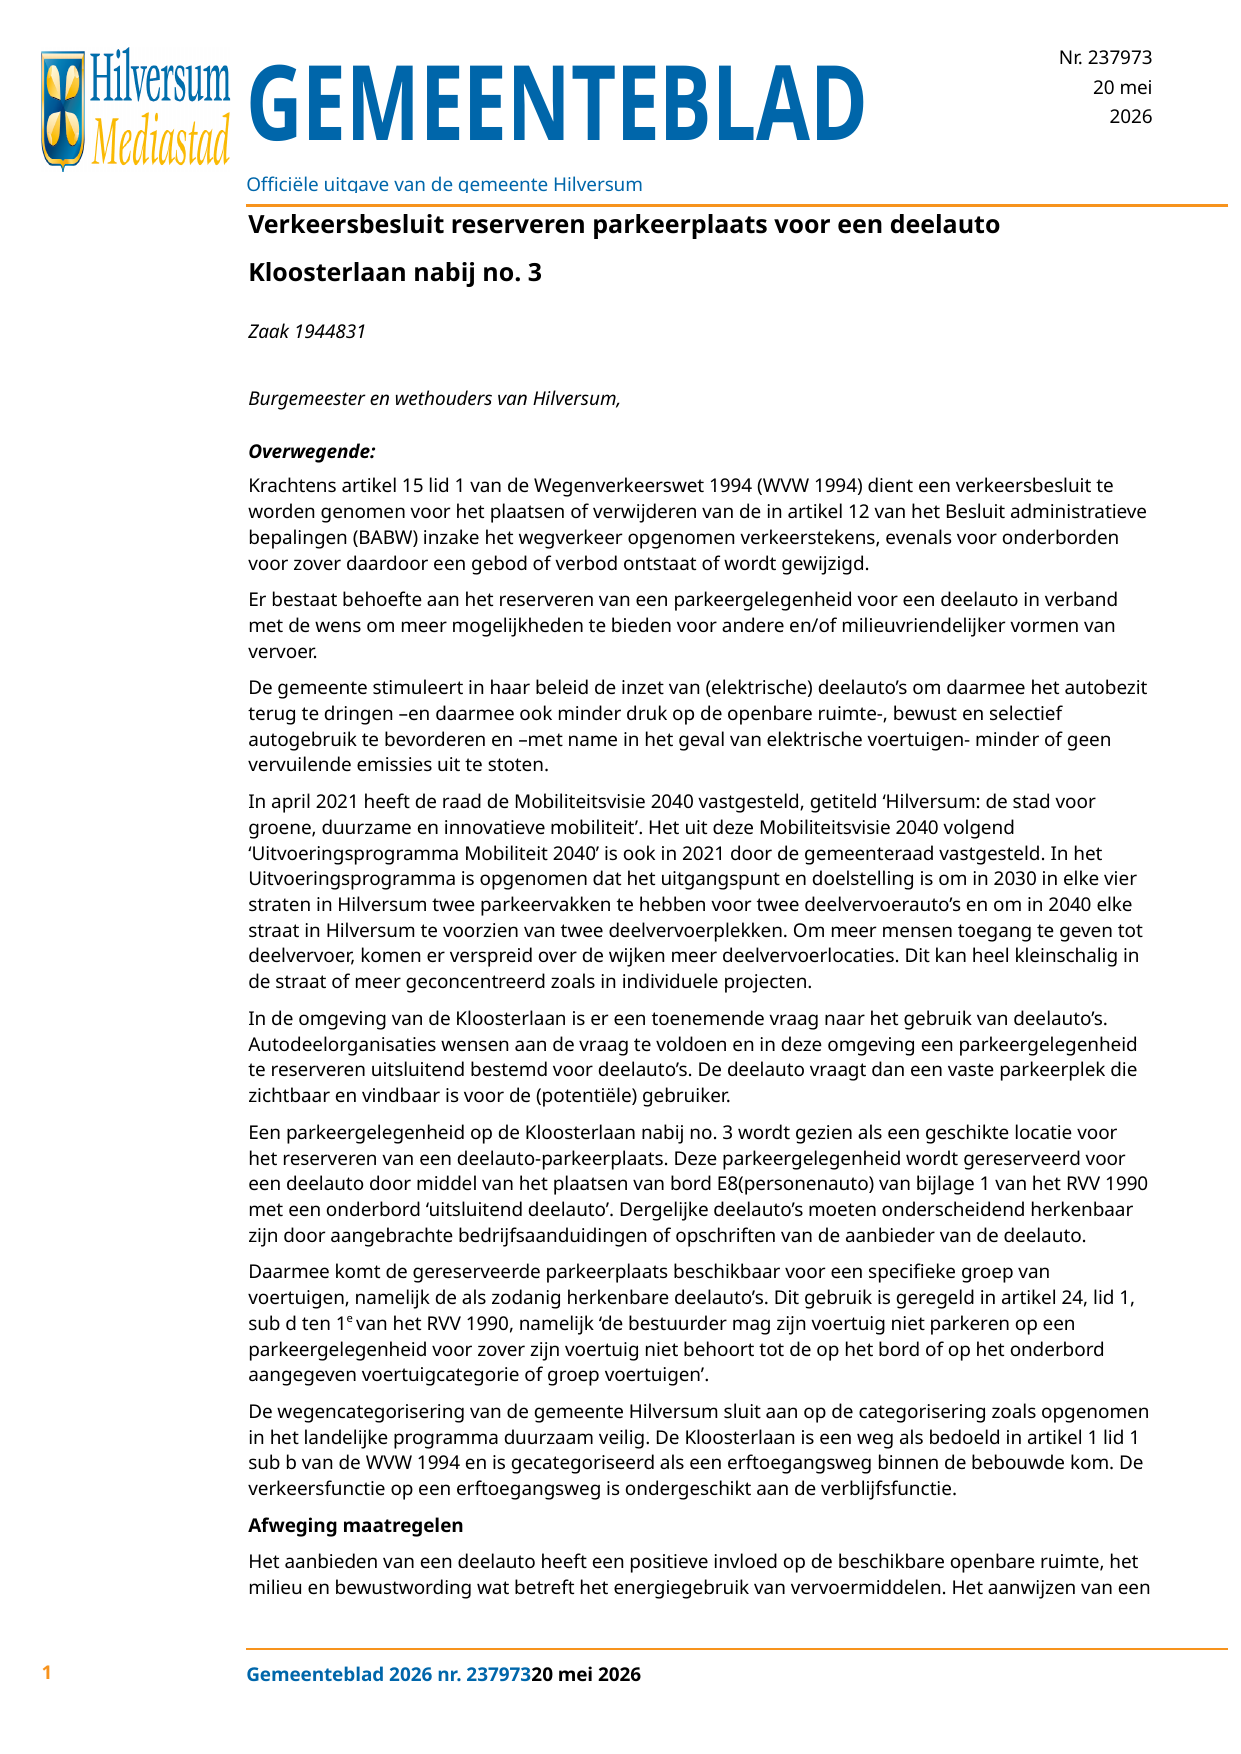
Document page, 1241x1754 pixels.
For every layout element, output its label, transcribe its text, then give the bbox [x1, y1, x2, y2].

text Een parkeergelegenheid op de Kloosterlaan nabij no. 3 wordt gezien als een geschikte locatie voor het reserveren van een deelauto-parkeerplaats. Deze parkeergelegenheid wordt gereserveerd voor een deelauto door middel van het plaatsen van bord E8(personenauto) van bijlage 1 van het RVV 1990 met een onderbord ‘uitsluitend deelauto’. Dergelijke deelauto’s moeten onderscheidend herkenbaar zijn door aangebrachte bedrijfsaanduidingen of opschriften van de aanbieder van de deelauto. [248, 1119, 1152, 1248]
text De gemeente stimuleert in haar beleid de inzet van (elektrische) deelauto’s om daarmee het autobezit terug te dringen –en daarmee ook minder druk op de openbare ruimte-, bewust en selectief autogebruik te bevorderen en –met name in het geval van elektrische voertuigen- minder of geen vervuilende emissies uit te stoten. [248, 674, 1152, 777]
text Afweging maatregelen [248, 1512, 1152, 1538]
text In de omgeving van de Kloosterlaan is er een toenemende vraag naar het gebruik van deelauto’s. Autodeelorganisaties wensen aan de vraag te voldoen en in deze omgeving een parkeergelegenheid te reserveren uitsluitend bestemd voor deelauto’s. De deelauto vraagt dan een vaste parkeerplek die zichtbaar en vindbaar is voor de (potentiële) gebruiker. [248, 1005, 1152, 1108]
text Krachtens artikel 15 lid 1 van de Wegenverkeerswet 1994 (WVW 1994) dient een verkeersbesluit te worden genomen voor het plaatsen of verwijderen van de in artikel 12 van het Besluit administratieve bepalingen (BABW) inzake het wegverkeer opgenomen verkeerstekens, evenals voor onderborden voor zover daardoor een gebod of verbod ontstaat of wordt gewijzigd. [248, 472, 1152, 575]
text De wegencategorisering van de gemeente Hilversum sluit aan op de categorisering zoals opgenomen in het landelijke programma duurzaam veilig. De Kloosterlaan is een weg als bedoeld in artikel 1 lid 1 sub b van de WVW 1994 en is gecategoriseerd als een erftoegangsweg binnen de bebouwde kom. De verkeersfunctie op een erftoegangsweg is ondergeschikt aan de verblijfsfunctie. [248, 1398, 1152, 1501]
text Het aanbieden van een deelauto heeft een positieve invloed op de beschikbare openbare ruimte, het milieu en bewustwording wat betreft het energiegebruik van vervoermiddelen. Het aanwijzen van een [248, 1549, 1152, 1600]
text Overwegende: [248, 438, 1152, 464]
text Daarmee komt de gereserveerde parkeerplaats beschikbaar voor een specifieke groep van voertuigen, namelijk de als zodanig herkenbare deelauto’s. Dit gebruik is geregeld in artikel 24, lid 1, sub d ten 1e van het RVV 1990, namelijk ‘de bestuurder mag zijn voertuig niet parkeren op een parkeergelegenheid voor zover zijn voertuig niet behoort tot de op het bord of op het onderbord aangegeven voertuigcategorie of groep voertuigen’. [248, 1258, 1152, 1387]
text In april 2021 heeft de raad de Mobiliteitsvisie 2040 vastgesteld, getiteld ‘Hilversum: de stad voor groene, duurzame en innovatieve mobiliteit’. Het uit deze Mobiliteitsvisie 2040 volgend ‘Uitvoeringsprogramma Mobiliteit 2040’ is ook in 2021 door de gemeenteraad vastgesteld. In het Uitvoeringsprogramma is opgenomen dat het uitgangspunt en doelstelling is om in 2030 in elke vier straten in Hilversum twee parkeervakken te hebben voor twee deelvervoerauto’s en om in 2040 elke straat in Hilversum te voorzien van twee deelvervoerplekken. Om meer mensen toegang te geven tot deelvervoer, komen er verspreid over de wijken meer deelvervoerlocaties. Dit kan heel kleinschalig in de straat of meer geconcentreerd zoals in individuele projecten. [248, 788, 1152, 994]
text Zaak 1944831 [248, 318, 1152, 344]
text Er bestaat behoefte aan het reserveren van een parkeergelegenheid voor een deelauto in verband met de wens om meer mogelijkheden te bieden voor andere en/of milieuvriendelijker vormen van vervoer. [248, 586, 1152, 663]
text Verkeersbesluit reserveren parkeerplaats voor een deelauto Kloosterlaan nabij no. 3 [248, 207, 1152, 288]
text Burgemeester en wethouders van Hilversum, [248, 386, 1152, 411]
picture [41, 47, 231, 172]
